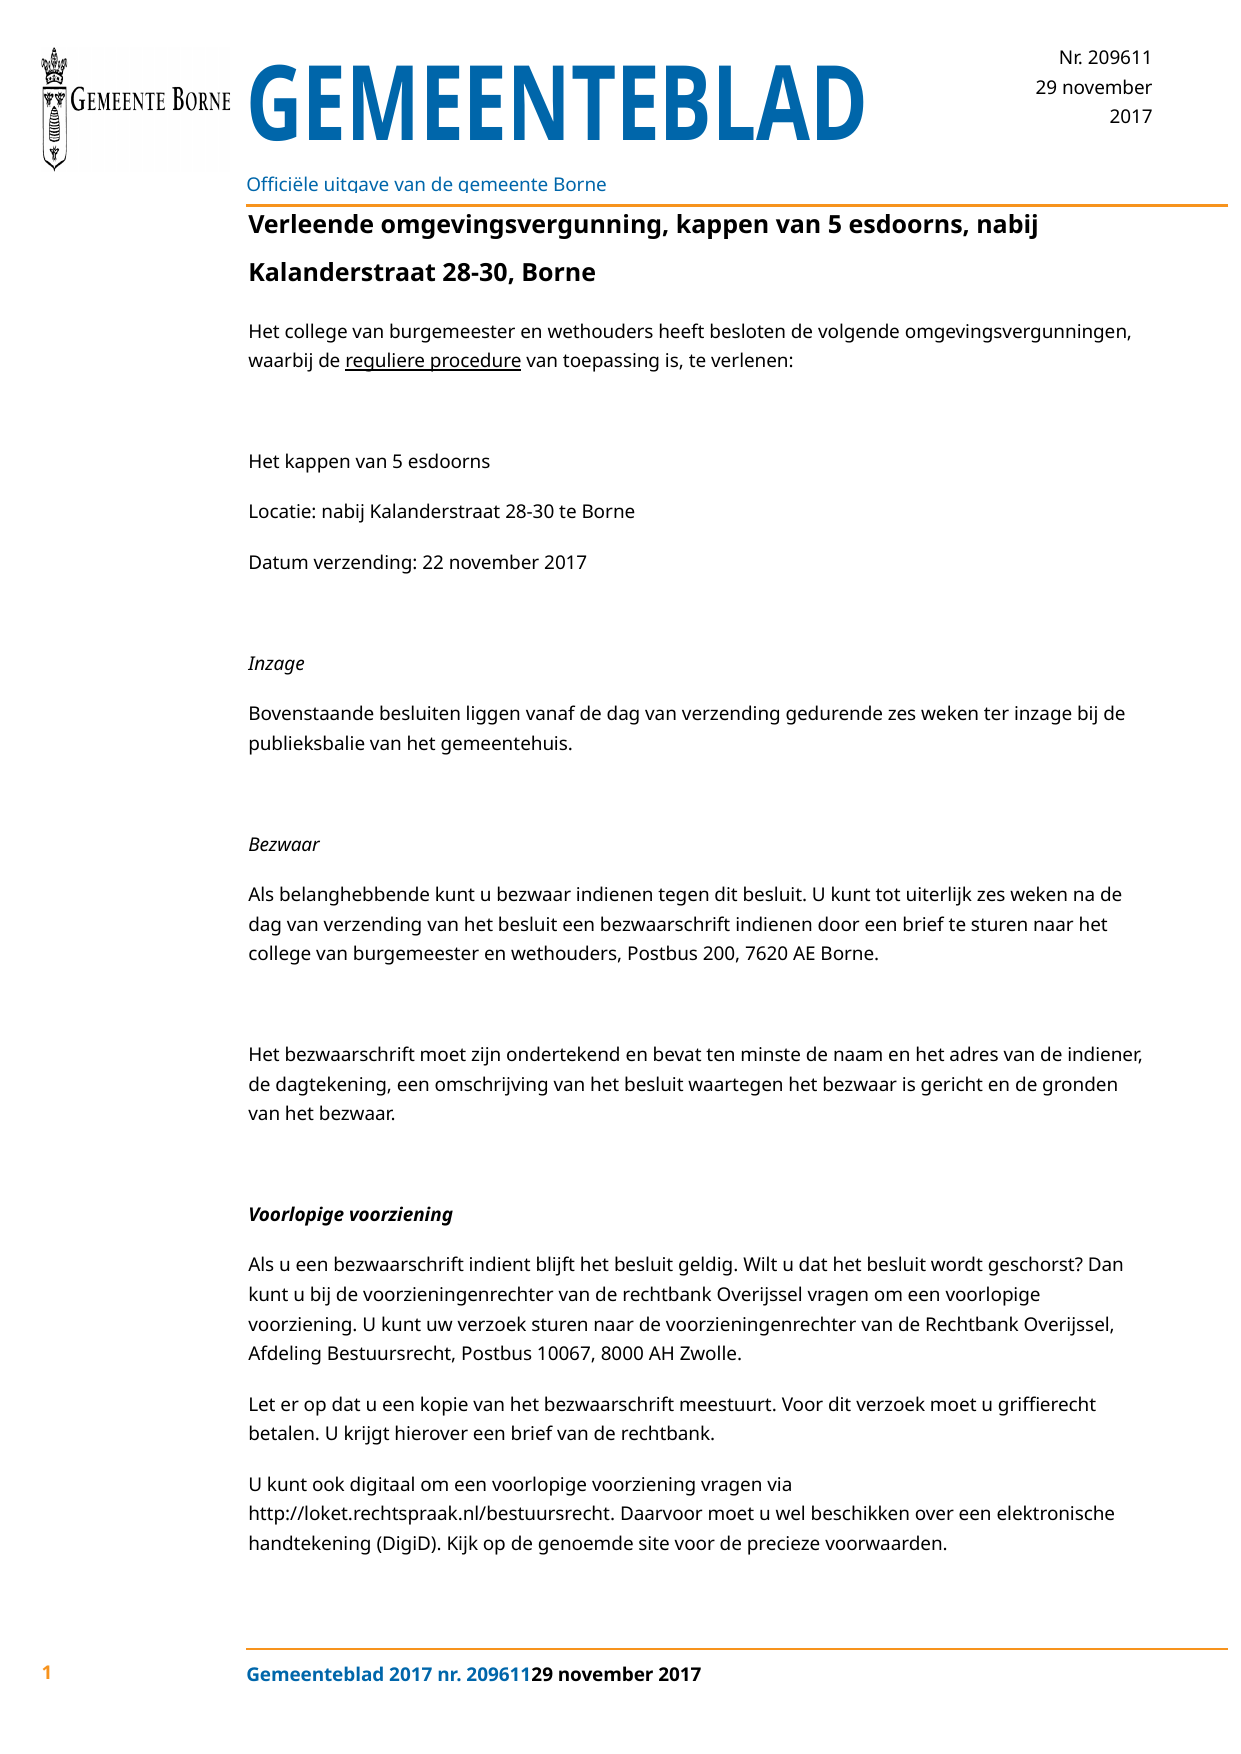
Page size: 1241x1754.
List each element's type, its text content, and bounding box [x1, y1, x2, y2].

picture [41, 47, 231, 172]
text Bezwaar [248, 831, 1152, 857]
text Locatie: nabij Kalanderstraat 28-30 te Borne [248, 499, 1152, 524]
text Let er op dat u een kopie van het bezwaarschrift meestuurt. Voor dit verzoek moet u griffierecht betalen. U krijgt hierover een brief van de rechtbank. [248, 1391, 1152, 1446]
text Het kappen van 5 esdoorns [248, 448, 1152, 474]
text Bovenstaande besluiten liggen vanaf de dag van verzending gedurende zes weken ter inzage bij de publieksbalie van het gemeentehuis. [248, 700, 1152, 756]
text Het bezwaarschrift moet zijn ondertekend en bevat ten minste de naam en het adres van de indiener, de dagtekening, een omschrijving van het besluit waartegen het bezwaar is gericht en de gronden van het bezwaar. [248, 1041, 1152, 1126]
text Datum verzending: 22 november 2017 [248, 549, 1152, 575]
text Inzage [248, 650, 1152, 676]
text U kunt ook digitaal om een voorlopige voorziening vragen via http://loket.rechtspraak.nl/bestuursrecht. Daarvoor moet u wel beschikken over een elektronische handtekening (DigiD). Kijk op de genoemde site voor de precieze voorwaarden. [248, 1471, 1152, 1556]
text Het college van burgemeester en wethouders heeft besloten de volgende omgevingsvergunningen, waarbij de reguliere procedure van toepassing is, te verlenen: [248, 318, 1152, 373]
text Verleende omgevingsvergunning, kappen van 5 esdoorns, nabij Kalanderstraat 28-30, Borne [248, 207, 1152, 288]
text Als belanghebbende kunt u bezwaar indienen tegen dit besluit. U kunt tot uiterlijk zes weken na de dag van verzending van het besluit een bezwaarschrift indienen door een brief te sturen naar het college van burgemeester en wethouders, Postbus 200, 7620 AE Borne. [248, 881, 1152, 966]
text Als u een bezwaarschrift indient blijft het besluit geldig. Wilt u dat het besluit wordt geschorst? Dan kunt u bij de voorzieningenrechter van de rechtbank Overijssel vragen om een voorlopige voorziening. U kunt uw verzoek sturen naar de voorzieningenrechter van de Rechtbank Overijssel, Afdeling Bestuursrecht, Postbus 10067, 8000 AH Zwolle. [248, 1252, 1152, 1366]
text Voorlopige voorziening [248, 1201, 1152, 1227]
